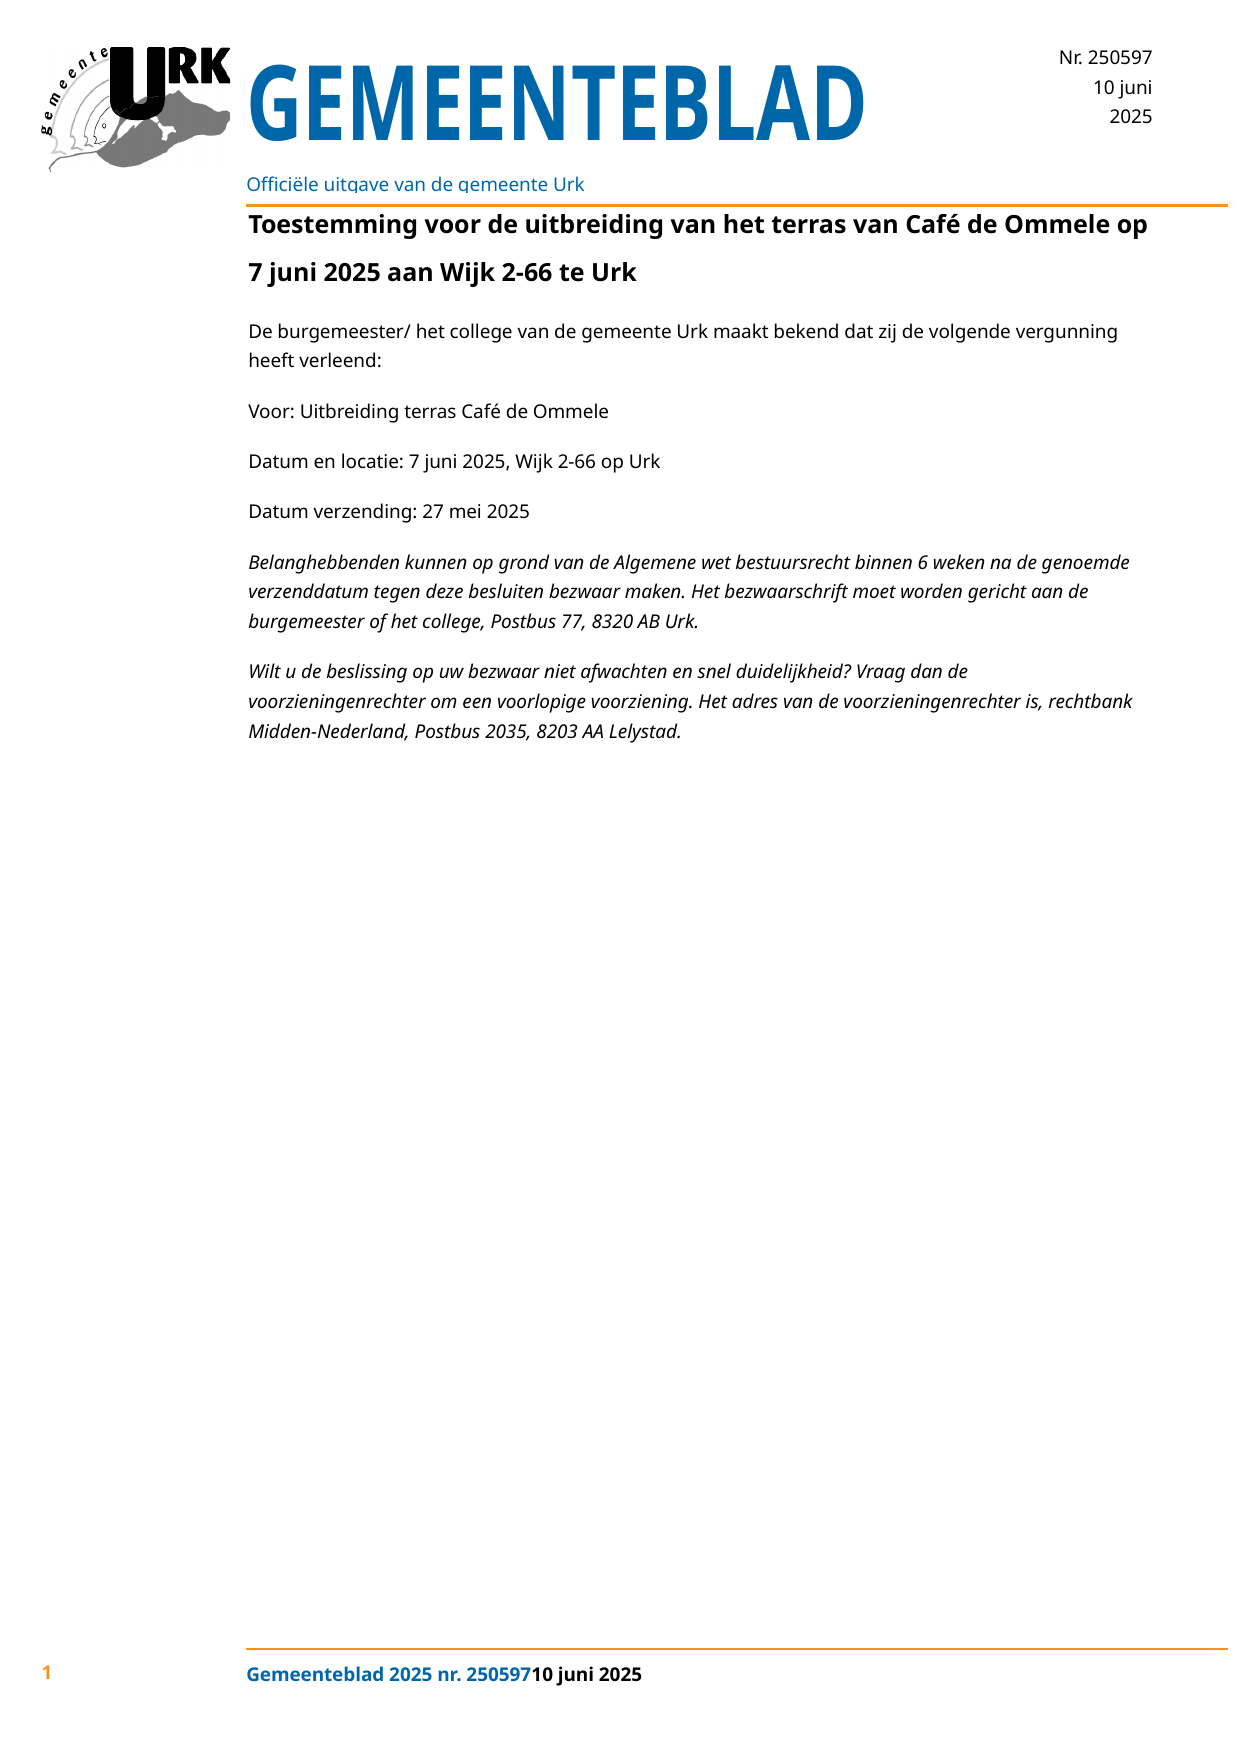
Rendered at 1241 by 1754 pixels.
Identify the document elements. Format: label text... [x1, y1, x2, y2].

text Voor: Uitbreiding terras Café de Ommele [248, 398, 1152, 424]
text Datum verzending: 27 mei 2025 [248, 499, 1152, 524]
picture [41, 47, 231, 172]
text De burgemeester/ het college van de gemeente Urk maakt bekend dat zij de volgende vergunning heeft verleend: [248, 318, 1152, 373]
text Toestemming voor de uitbreiding van het terras van Café de Ommele op 7 juni 2025 aan Wijk 2-66 te Urk [248, 207, 1152, 288]
text Belanghebbenden kunnen op grond van de Algemene wet bestuursrecht binnen 6 weken na de genoemde verzenddatum tegen deze besluiten bezwaar maken. Het bezwaarschrift moet worden gericht aan de burgemeester of het college, Postbus 77, 8320 AB Urk. [248, 549, 1152, 634]
text Datum en locatie: 7 juni 2025, Wijk 2-66 op Urk [248, 448, 1152, 474]
text Wilt u de beslissing op uw bezwaar niet afwachten en snel duidelijkheid? Vraag dan de voorzieningenrechter om een voorlopige voorziening. Het adres van de voorzieningenrechter is, rechtbank Midden-Nederland, Postbus 2035, 8203 AA Lelystad. [248, 659, 1152, 744]
